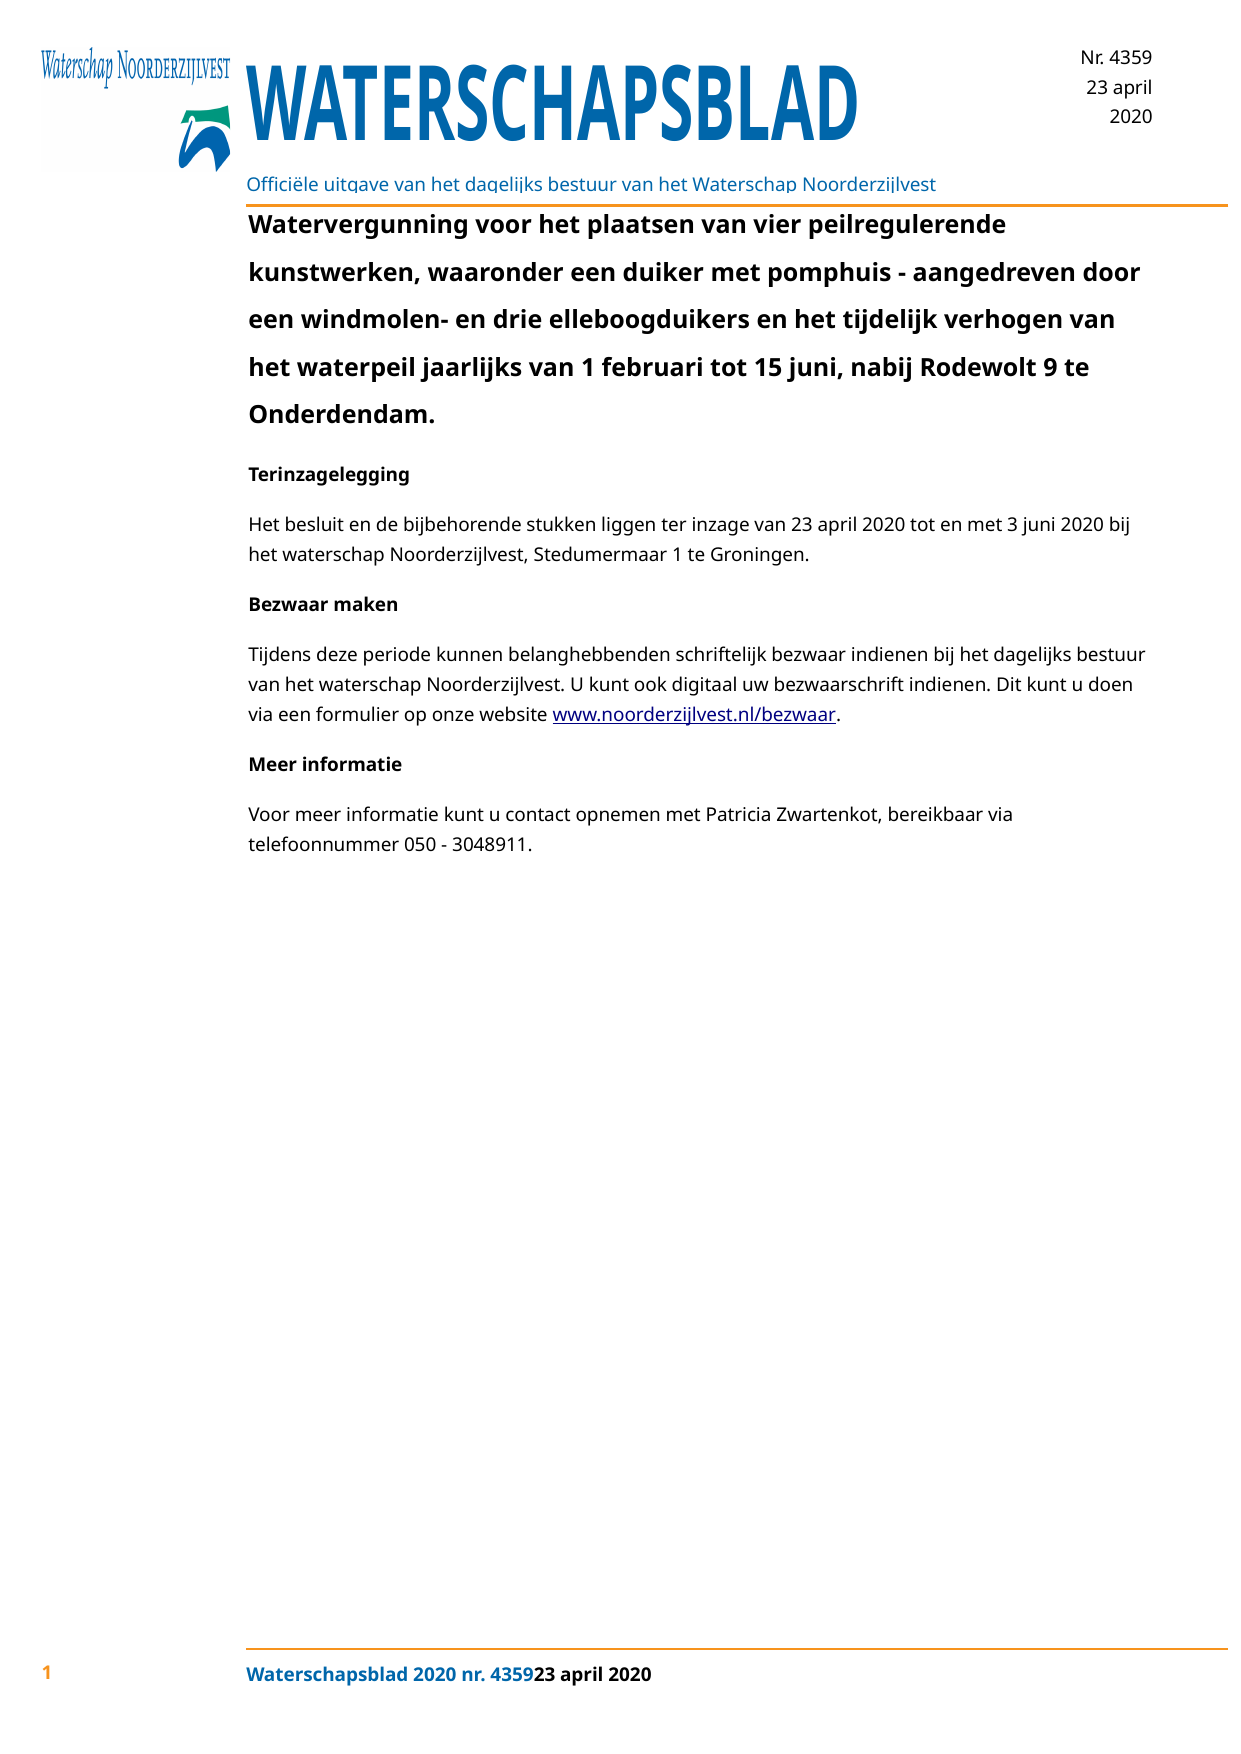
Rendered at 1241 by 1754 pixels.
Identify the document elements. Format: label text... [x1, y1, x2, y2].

text Watervergunning voor het plaatsen van vier peilregulerende kunstwerken, waaronder een duiker met pomphuis - aangedreven door een windmolen- en drie elleboogduikers en het tijdelijk verhogen van het waterpeil jaarlijks van 1 februari tot 15 juni, nabij Rodewolt 9 te Onderdendam. [248, 207, 1152, 431]
text Terinzagelegging [248, 461, 1152, 486]
text Meer informatie [248, 751, 1152, 777]
picture [41, 47, 231, 172]
text Tijdens deze periode kunnen belanghebbenden schriftelijk bezwaar indienen bij het dagelijks bestuur van het waterschap Noorderzijlvest. U kunt ook digitaal uw bezwaarschrift indienen. Dit kunt u doen via een formulier op onze website www.noorderzijlvest.nl/bezwaar. [248, 642, 1152, 726]
text Het besluit en de bijbehorende stukken liggen ter inzage van 23 april 2020 tot en met 3 juni 2020 bij het waterschap Noorderzijlvest, Stedumermaar 1 te Groningen. [248, 511, 1152, 566]
text Voor meer informatie kunt u contact opnemen met Patricia Zwartenkot, bereikbaar via telefoonnummer 050 - 3048911. [248, 802, 1152, 857]
text Bezwaar maken [248, 591, 1152, 617]
